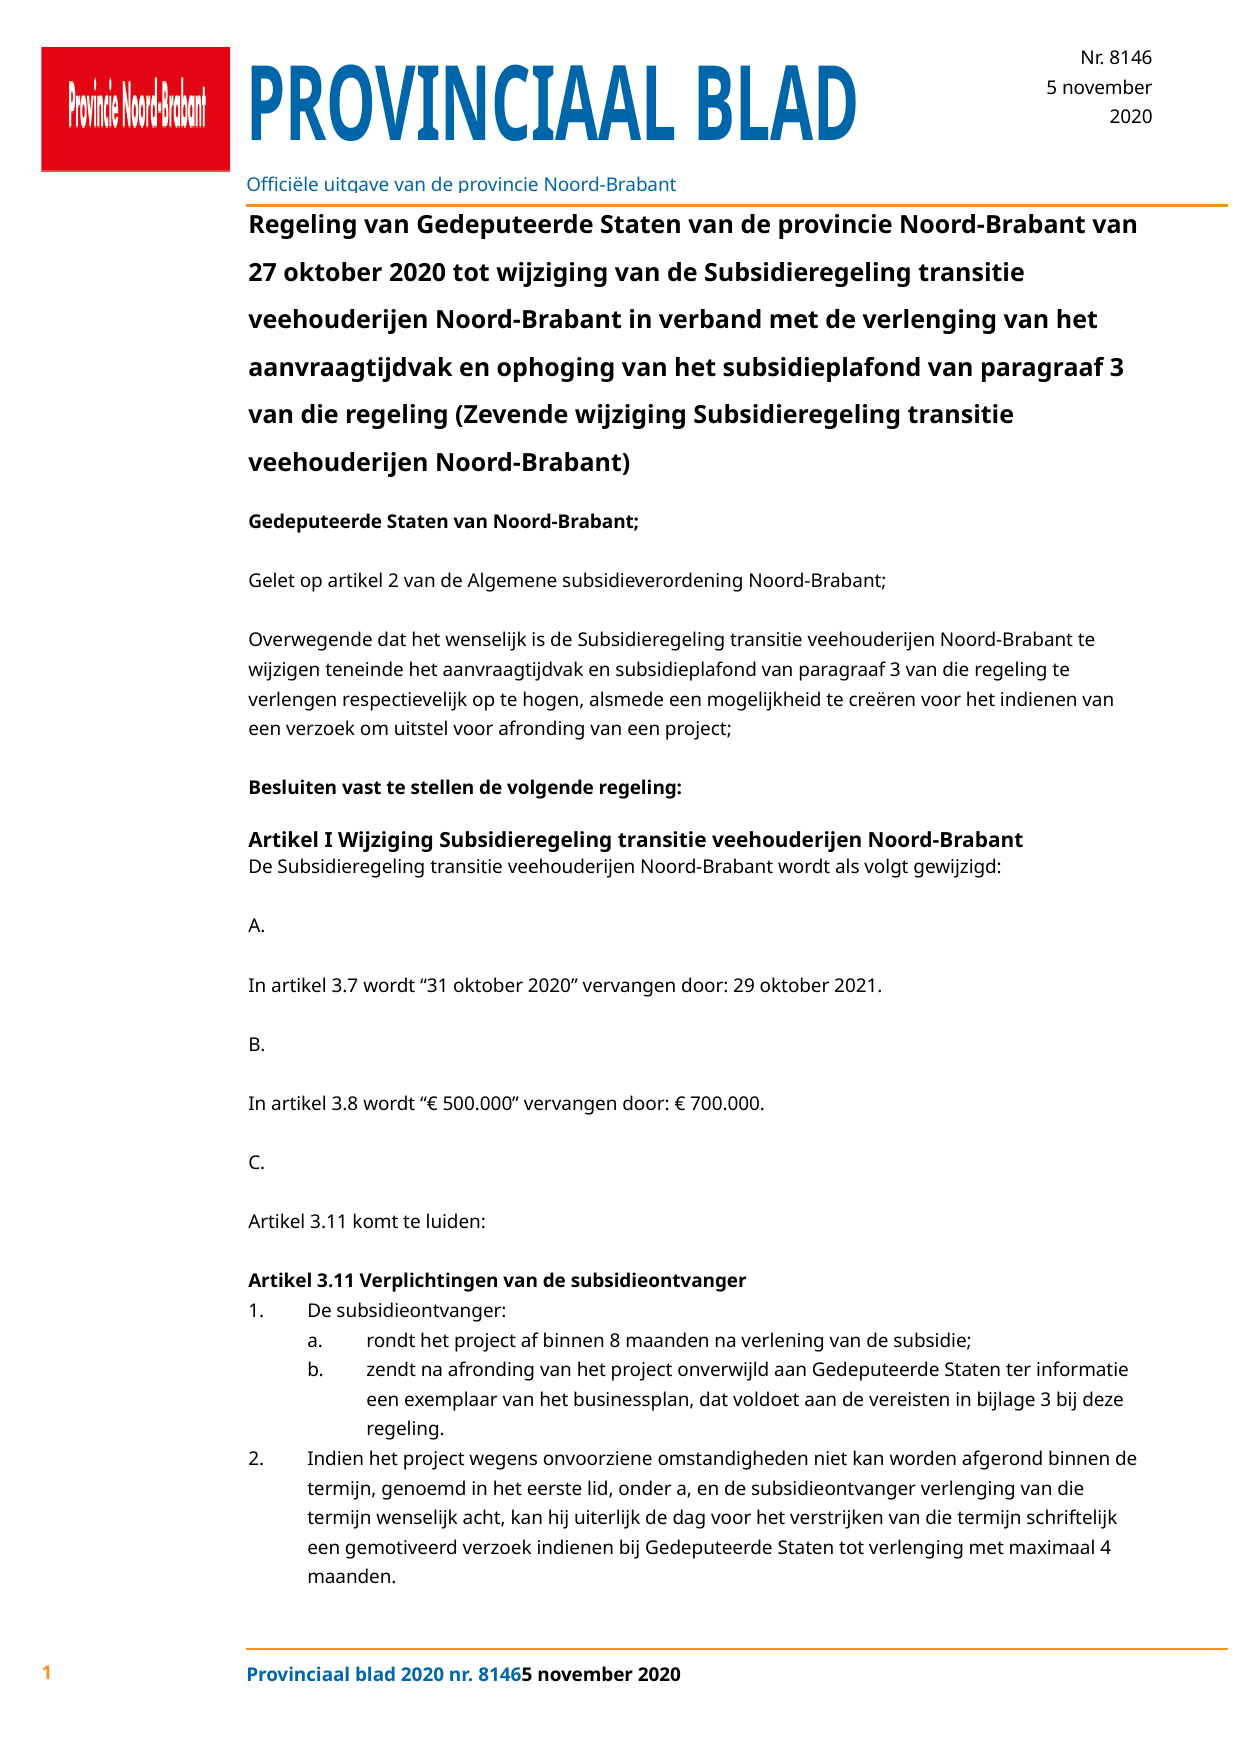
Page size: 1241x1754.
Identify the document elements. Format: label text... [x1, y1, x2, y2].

list De subsidieontvanger: [248, 1297, 1152, 1323]
text Gelet op artikel 2 van de Algemene subsidieverordening Noord-Brabant; [248, 567, 1152, 593]
text In artikel 3.8 wordt “€ 500.000” vervangen door: € 700.000. [248, 1090, 1152, 1116]
list zendt na afronding van het project onverwijld aan Gedeputeerde Staten ter informatie een exemplaar van het businessplan, dat voldoet aan de vereisten in bijlage 3 bij deze regeling. [307, 1356, 1152, 1441]
text B. [248, 1031, 1152, 1057]
text Regeling van Gedeputeerde Staten van de provincie Noord-Brabant van 27 oktober 2020 tot wijziging van de Subsidieregeling transitie veehouderijen Noord-Brabant in verband met de verlenging van het aanvraagtijdvak en ophoging van het subsidieplafond van paragraaf 3 van die regeling (Zevende wijziging Subsidieregeling transitie veehouderijen Noord-Brabant) [248, 207, 1152, 479]
text Artikel 3.11 komt te luiden: [248, 1208, 1152, 1234]
list rondt het project af binnen 8 maanden na verlening van de subsidie; [307, 1327, 1152, 1352]
text Artikel I Wijziging Subsidieregeling transitie veehouderijen Noord-Brabant [248, 825, 1152, 853]
text In artikel 3.7 wordt “31 oktober 2020” vervangen door: 29 oktober 2021. [248, 972, 1152, 997]
text A. [248, 913, 1152, 938]
text Artikel 3.11 Verplichtingen van de subsidieontvanger [248, 1268, 1152, 1293]
text Gedeputeerde Staten van Noord-Brabant; [248, 508, 1152, 534]
text C. [248, 1149, 1152, 1175]
picture [41, 47, 231, 172]
text De Subsidieregeling transitie veehouderijen Noord-Brabant wordt als volgt gewijzigd: [248, 853, 1152, 879]
text Besluiten vast te stellen de volgende regeling: [248, 774, 1152, 800]
list Indien het project wegens onvoorziene omstandigheden niet kan worden afgerond binnen de termijn, genoemd in het eerste lid, onder a, en de subsidieontvanger verlenging van die termijn wenselijk acht, kan hij uiterlijk de dag voor het verstrijken van die termijn schriftelijk een gemotiveerd verzoek indienen bij Gedeputeerde Staten tot verlenging met maximaal 4 maanden. [248, 1445, 1152, 1589]
text Overwegende dat het wenselijk is de Subsidieregeling transitie veehouderijen Noord-Brabant te wijzigen teneinde het aanvraagtijdvak en subsidieplafond van paragraaf 3 van die regeling te verlengen respectievelijk op te hogen, alsmede een mogelijkheid te creëren voor het indienen van een verzoek om uitstel voor afronding van een project; [248, 627, 1152, 741]
